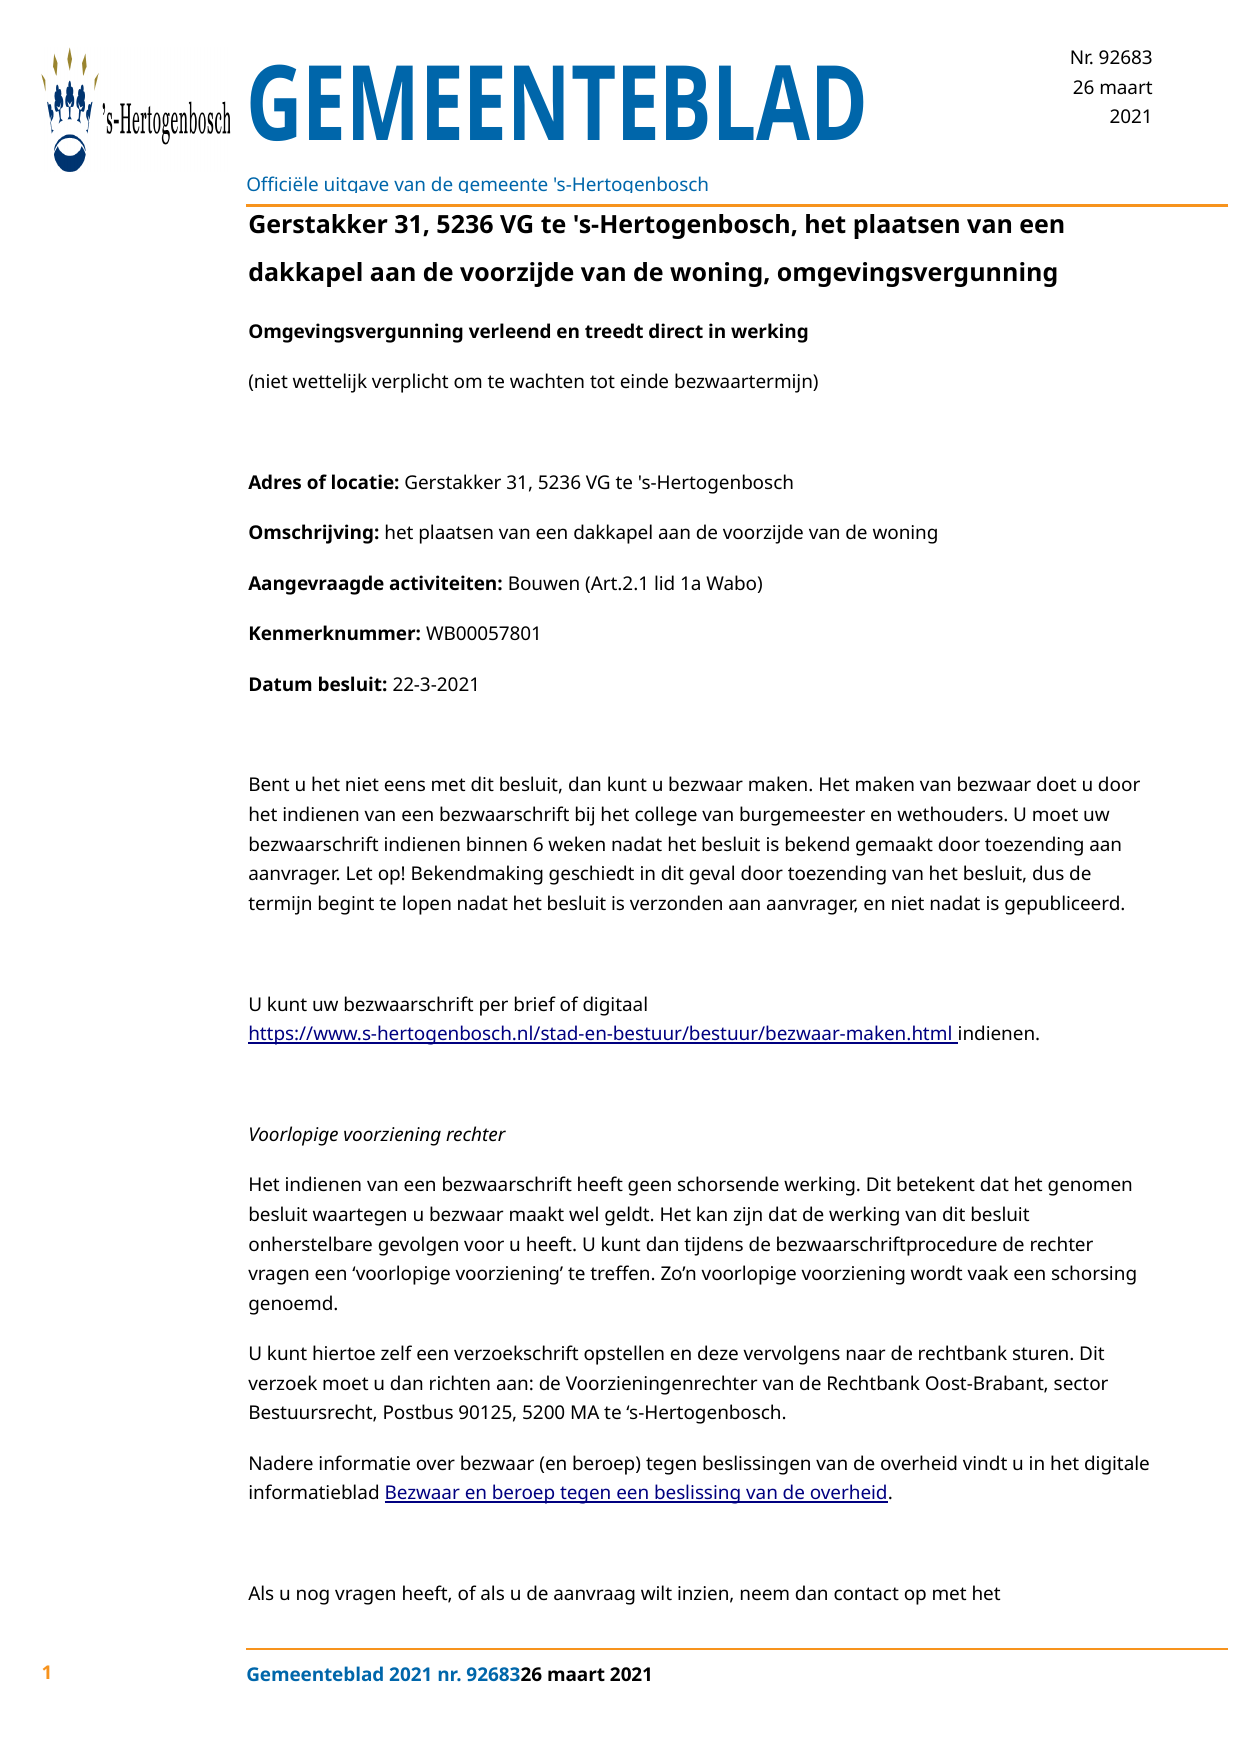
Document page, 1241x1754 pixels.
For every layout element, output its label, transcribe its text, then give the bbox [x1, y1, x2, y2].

text Als u nog vragen heeft, of als u de aanvraag wilt inzien, neem dan contact op met het [248, 1580, 1152, 1606]
text Aangevraagde activiteiten: Bouwen (Art.2.1 lid 1a Wabo) [248, 570, 1152, 596]
text Datum besluit: 22-3-2021 [248, 671, 1152, 697]
text Voorlopige voorziening rechter [248, 1121, 1152, 1147]
text (niet wettelijk verplicht om te wachten tot einde bezwaartermijn) [248, 368, 1152, 394]
text Nadere informatie over bezwaar (en beroep) tegen beslissingen van de overheid vindt u in het digitale informatieblad Bezwaar en beroep tegen een beslissing van de overheid. [248, 1450, 1152, 1505]
text Omschrijving: het plaatsen van een dakkapel aan de voorzijde van de woning [248, 519, 1152, 545]
text Omgevingsvergunning verleend en treedt direct in werking [248, 318, 1152, 344]
text Het indienen van een bezwaarschrift heeft geen schorsende werking. Dit betekent dat het genomen besluit waartegen u bezwaar maakt wel geldt. Het kan zijn dat de werking van dit besluit onherstelbare gevolgen voor u heeft. U kunt dan tijdens de bezwaarschriftprocedure de rechter vragen een ‘voorlopige voorziening’ te treffen. Zo’n voorlopige voorziening wordt vaak een schorsing genoemd. [248, 1172, 1152, 1316]
text Bent u het niet eens met dit besluit, dan kunt u bezwaar maken. Het maken van bezwaar doet u door het indienen van een bezwaarschrift bij het college van burgemeester en wethouders. U moet uw bezwaarschrift indienen binnen 6 weken nadat het besluit is bekend gemaakt door toezending aan aanvrager. Let op! Bekendmaking geschiedt in dit geval door toezending van het besluit, dus de termijn begint te lopen nadat het besluit is verzonden aan aanvrager, en niet nadat is gepubliceerd. [248, 772, 1152, 916]
text Adres of locatie: Gerstakker 31, 5236 VG te 's-Hertogenbosch [248, 469, 1152, 495]
picture [41, 47, 231, 172]
text U kunt hiertoe zelf een verzoekschrift opstellen en deze vervolgens naar de rechtbank sturen. Dit verzoek moet u dan richten aan: de Voorzieningenrechter van de Rechtbank Oost-Brabant, sector Bestuursrecht, Postbus 90125, 5200 MA te ‘s-Hertogenbosch. [248, 1340, 1152, 1425]
text Gerstakker 31, 5236 VG te 's-Hertogenbosch, het plaatsen van een dakkapel aan de voorzijde van de woning, omgevingsvergunning [248, 207, 1152, 288]
text U kunt uw bezwaarschrift per brief of digitaal https://www.s-hertogenbosch.nl/stad-en-bestuur/bestuur/bezwaar-maken.html indienen. [248, 991, 1152, 1046]
text Kenmerknummer: WB00057801 [248, 620, 1152, 646]
